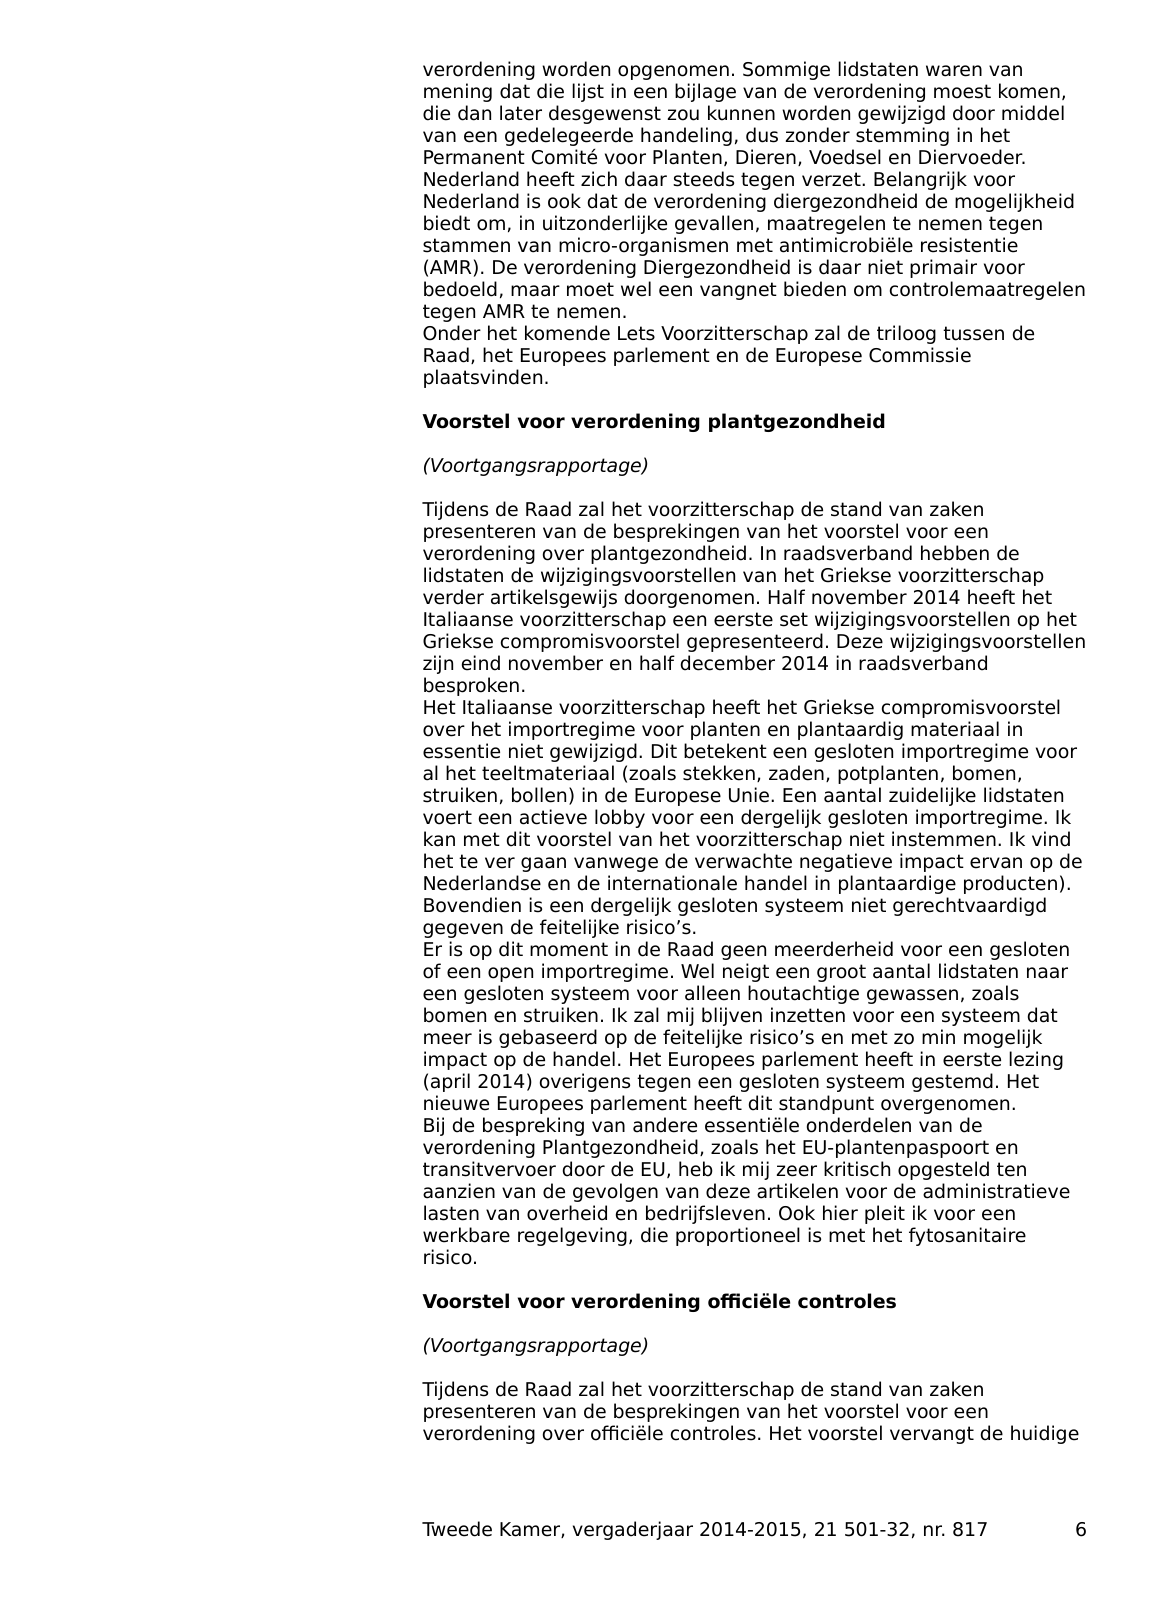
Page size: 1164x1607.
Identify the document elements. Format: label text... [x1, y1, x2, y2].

text verordening worden opgenomen. Sommige lidstaten waren van mening dat die lijst in een bijlage van de verordening moest komen, die dan later desgewenst zou kunnen worden gewijzigd door middel van een gedelegeerde handeling, dus zonder stemming in het Permanent Comité voor Planten, Dieren, Voedsel en Diervoeder. Nederland heeft zich daar steeds tegen verzet. Belangrijk voor Nederland is ook dat de verordening diergezondheid de mogelijkheid biedt om, in uitzonderlijke gevallen, maatregelen te nemen tegen stammen van micro-organismen met antimicrobiële resistentie (AMR). De verordening Diergezondheid is daar niet primair voor bedoeld, maar moet wel een vangnet bieden om controlemaatregelen tegen AMR te nemen. [422, 59, 1087, 323]
text (Voortgangsrapportage) [422, 455, 1087, 477]
text Bij de bespreking van andere essentiële onderdelen van de verordening Plantgezondheid, zoals het EU-plantenpaspoort en transitvervoer door de EU, heb ik mij zeer kritisch opgesteld ten aanzien van de gevolgen van deze artikelen voor de administratieve lasten van overheid en bedrijfsleven. Ook hier pleit ik voor een werkbare regelgeving, die proportioneel is met het fytosanitaire risico. [422, 1115, 1087, 1268]
text Onder het komende Lets Voorzitterschap zal de triloog tussen de Raad, het Europees parlement en de Europese Commissie plaatsvinden. [422, 323, 1087, 389]
text Er is op dit moment in de Raad geen meerderheid voor een gesloten of een open importregime. Wel neigt een groot aantal lidstaten naar een gesloten systeem voor alleen houtachtige gewassen, zoals bomen en struiken. Ik zal mij blijven inzetten voor een systeem dat meer is gebaseerd op de feitelijke risico’s en met zo min mogelijk impact op de handel. Het Europees parlement heeft in eerste lezing (april 2014) overigens tegen een gesloten systeem gestemd. Het nieuwe Europees parlement heeft dit standpunt overgenomen. [422, 939, 1087, 1115]
subtitle Voorstel voor verordening officiële controles [422, 1291, 1087, 1313]
text (Voortgangsrapportage) [422, 1335, 1087, 1357]
text Tijdens de Raad zal het voorzitterschap de stand van zaken presenteren van de besprekingen van het voorstel voor een verordening over officiële controles. Het voorstel vervangt de huidige [422, 1379, 1087, 1445]
text Het Italiaanse voorzitterschap heeft het Griekse compromisvoorstel over het importregime voor planten en plantaardig materiaal in essentie niet gewijzigd. Dit betekent een gesloten importregime voor al het teeltmateriaal (zoals stekken, zaden, potplanten, bomen, struiken, bollen) in de Europese Unie. Een aantal zuidelijke lidstaten voert een actieve lobby voor een dergelijk gesloten importregime. Ik kan met dit voorstel van het voorzitterschap niet instemmen. Ik vind het te ver gaan vanwege de verwachte negatieve impact ervan op de Nederlandse en de internationale handel in plantaardige producten). Bovendien is een dergelijk gesloten systeem niet gerechtvaardigd gegeven de feitelijke risico’s. [422, 697, 1087, 939]
text Tijdens de Raad zal het voorzitterschap de stand van zaken presenteren van de besprekingen van het voorstel voor een verordening over plantgezondheid. In raadsverband hebben de lidstaten de wijzigingsvoorstellen van het Griekse voorzitterschap verder artikelsgewijs doorgenomen. Half november 2014 heeft het Italiaanse voorzitterschap een eerste set wijzigingsvoorstellen op het Griekse compromisvoorstel gepresenteerd. Deze wijzigingsvoorstellen zijn eind november en half december 2014 in raadsverband besproken. [422, 499, 1087, 697]
subtitle Voorstel voor verordening plantgezondheid [422, 411, 1087, 433]
